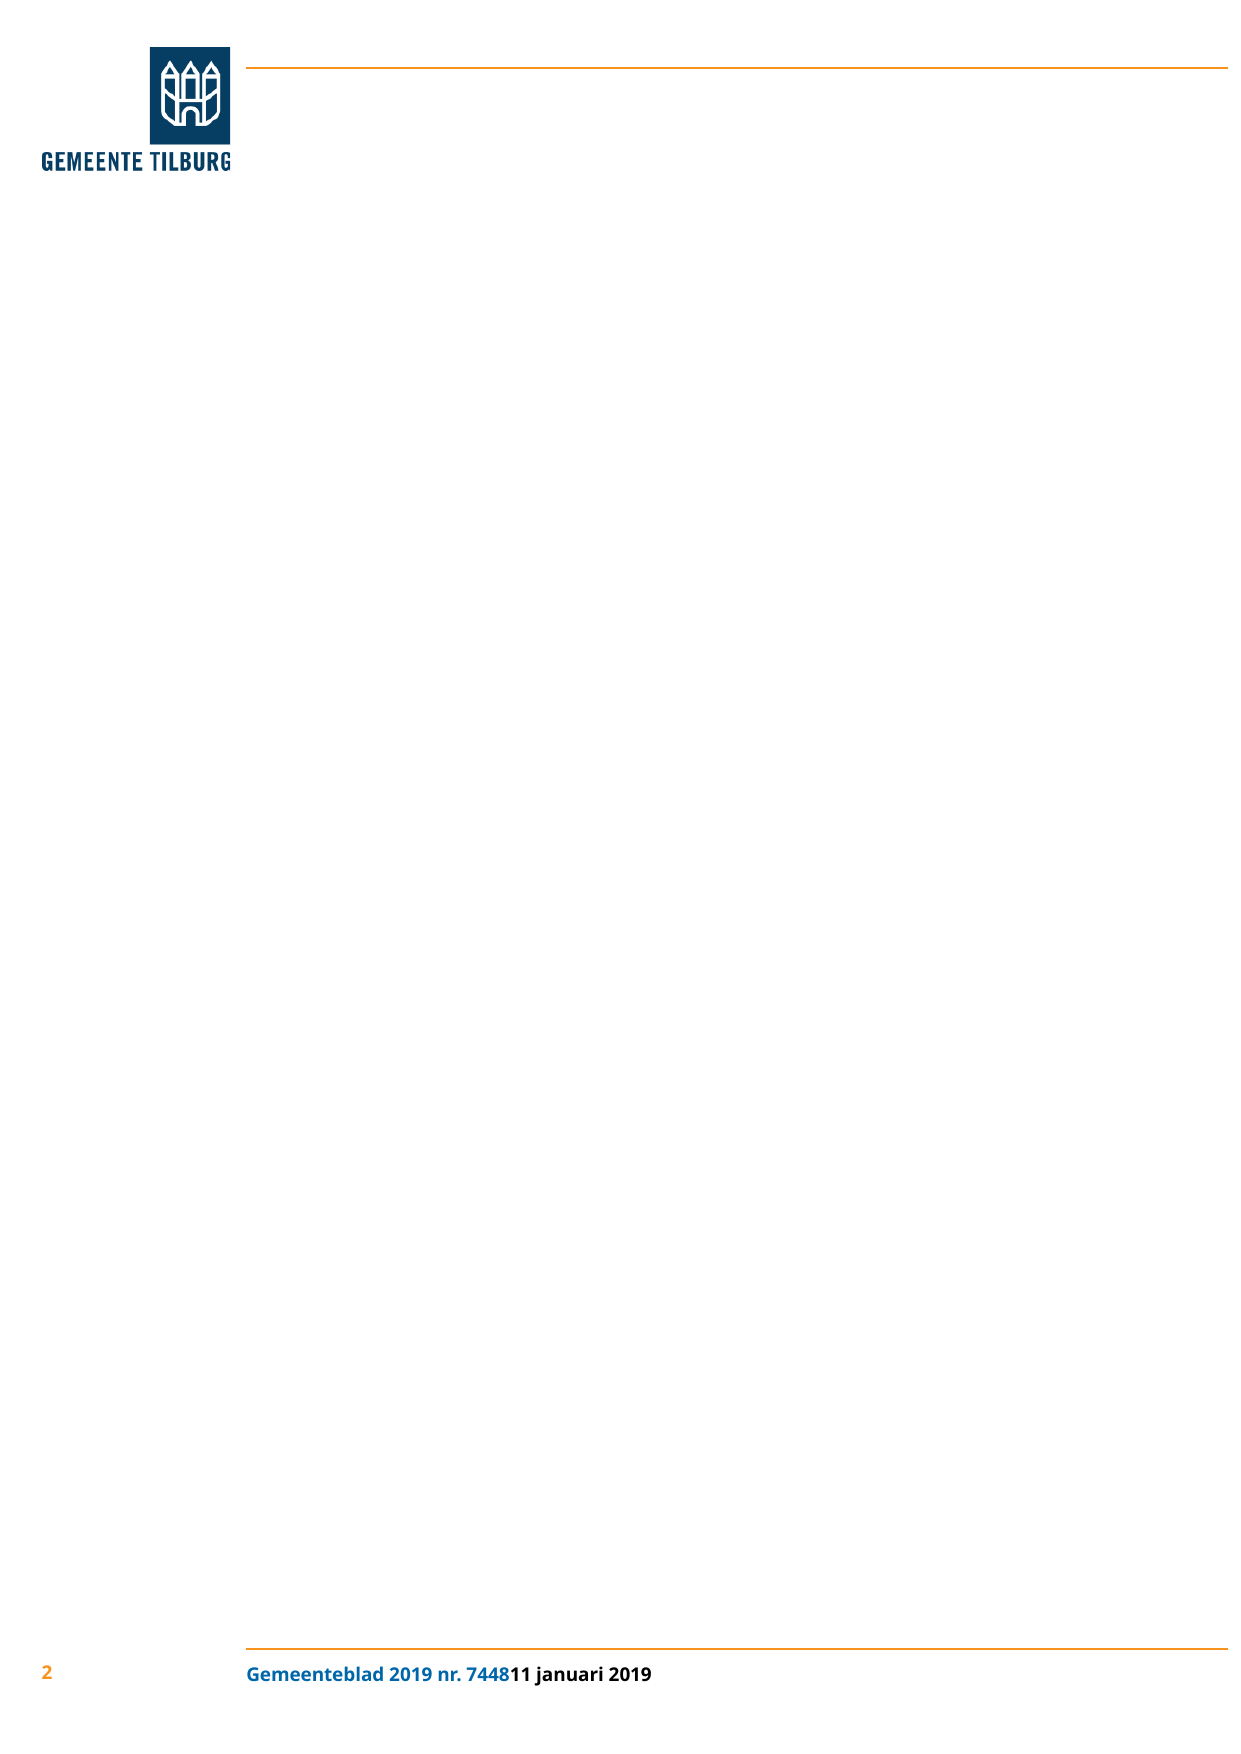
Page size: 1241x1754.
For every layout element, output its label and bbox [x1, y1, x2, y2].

picture [41, 47, 231, 172]
